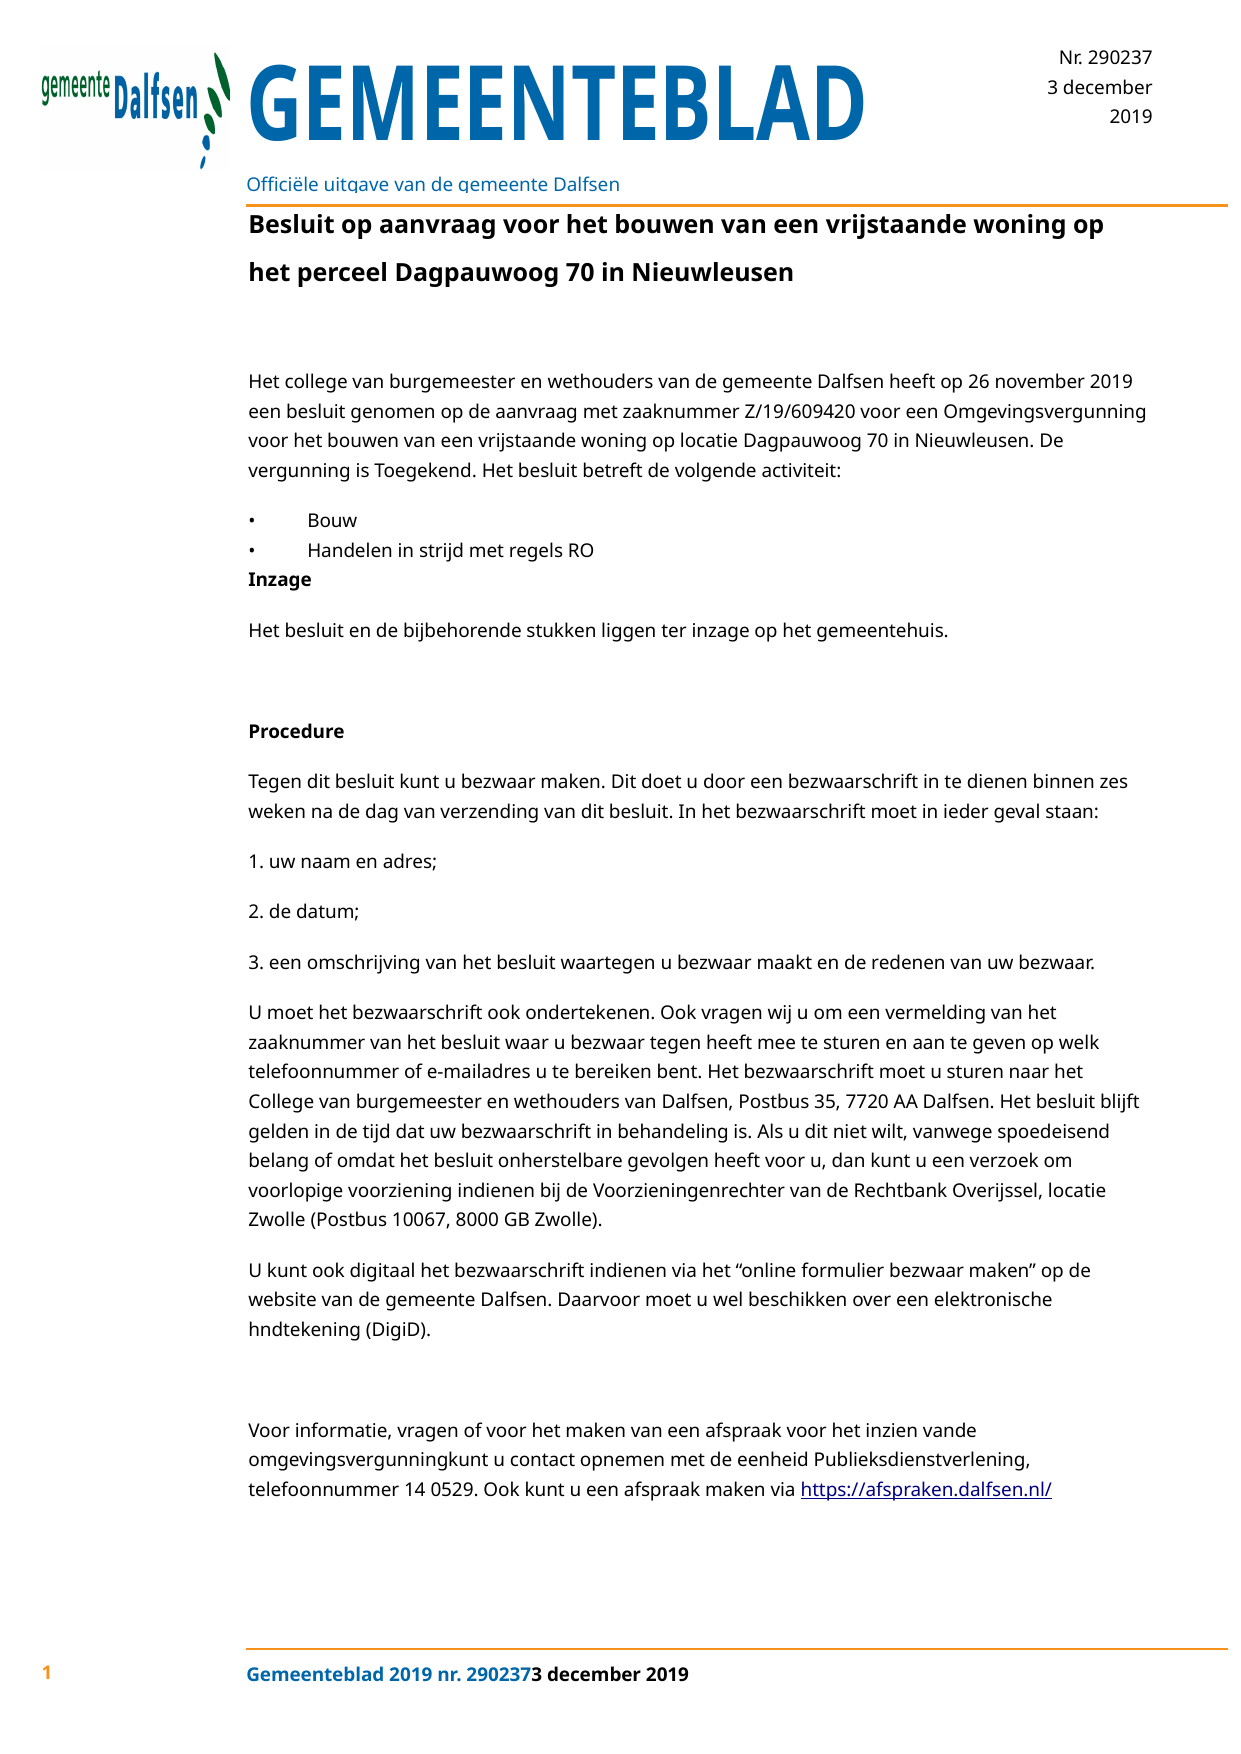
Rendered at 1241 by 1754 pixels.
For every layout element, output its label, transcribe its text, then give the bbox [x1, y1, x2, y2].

text Voor informatie, vragen of voor het maken van een afspraak voor het inzien vande omgevingsvergunningkunt u contact opnemen met de eenheid Publieksdienstverlening, telefoonnummer 14 0529. Ook kunt u een afspraak maken via https://afspraken.dalfsen.nl/ [248, 1417, 1152, 1502]
text 3. een omschrijving van het besluit waartegen u bezwaar maakt en de redenen van uw bezwaar. [248, 949, 1152, 975]
text 2. de datum; [248, 899, 1152, 924]
text U moet het bezwaarschrift ook ondertekenen. Ook vragen wij u om een vermelding van het zaaknummer van het besluit waar u bezwaar tegen heeft mee te sturen en aan te geven op welk telefoonnummer of e-mailadres u te bereiken bent. Het bezwaarschrift moet u sturen naar het College van burgemeester en wethouders van Dalfsen, Postbus 35, 7720 AA Dalfsen. Het besluit blijft gelden in de tijd dat uw bezwaarschrift in behandeling is. Als u dit niet wilt, vanwege spoedeisend belang of omdat het besluit onherstelbare gevolgen heeft voor u, dan kunt u een verzoek om voorlopige voorziening indienen bij de Voorzieningenrechter van de Rechtbank Overijssel, locatie Zwolle (Postbus 10067, 8000 GB Zwolle). [248, 999, 1152, 1232]
text Tegen dit besluit kunt u bezwaar maken. Dit doet u door een bezwaarschrift in te dienen binnen zes weken na de dag van verzending van dit besluit. In het bezwaarschrift moet in ieder geval staan: [248, 768, 1152, 824]
text U kunt ook digitaal het bezwaarschrift indienen via het “online formulier bezwaar maken” op de website van de gemeente Dalfsen. Daarvoor moet u wel beschikken over een elektronische hndtekening (DigiD). [248, 1257, 1152, 1342]
text Het besluit en de bijbehorende stukken liggen ter inzage op het gemeentehuis. [248, 617, 1152, 643]
text 1. uw naam en adres; [248, 848, 1152, 874]
text Procedure [248, 718, 1152, 744]
picture [41, 47, 231, 172]
text Inzage [248, 567, 1152, 592]
list Handelen in strijd met regels RO [248, 537, 1152, 563]
list Bouw [248, 507, 1152, 533]
text Het college van burgemeester en wethouders van de gemeente Dalfsen heeft op 26 november 2019 een besluit genomen op de aanvraag met zaaknummer Z/19/609420 voor een Omgevingsvergunning voor het bouwen van een vrijstaande woning op locatie Dagpauwoog 70 in Nieuwleusen. De vergunning is Toegekend. Het besluit betreft de volgende activiteit: [248, 368, 1152, 483]
text Besluit op aanvraag voor het bouwen van een vrijstaande woning op het perceel Dagpauwoog 70 in Nieuwleusen [248, 207, 1152, 288]
